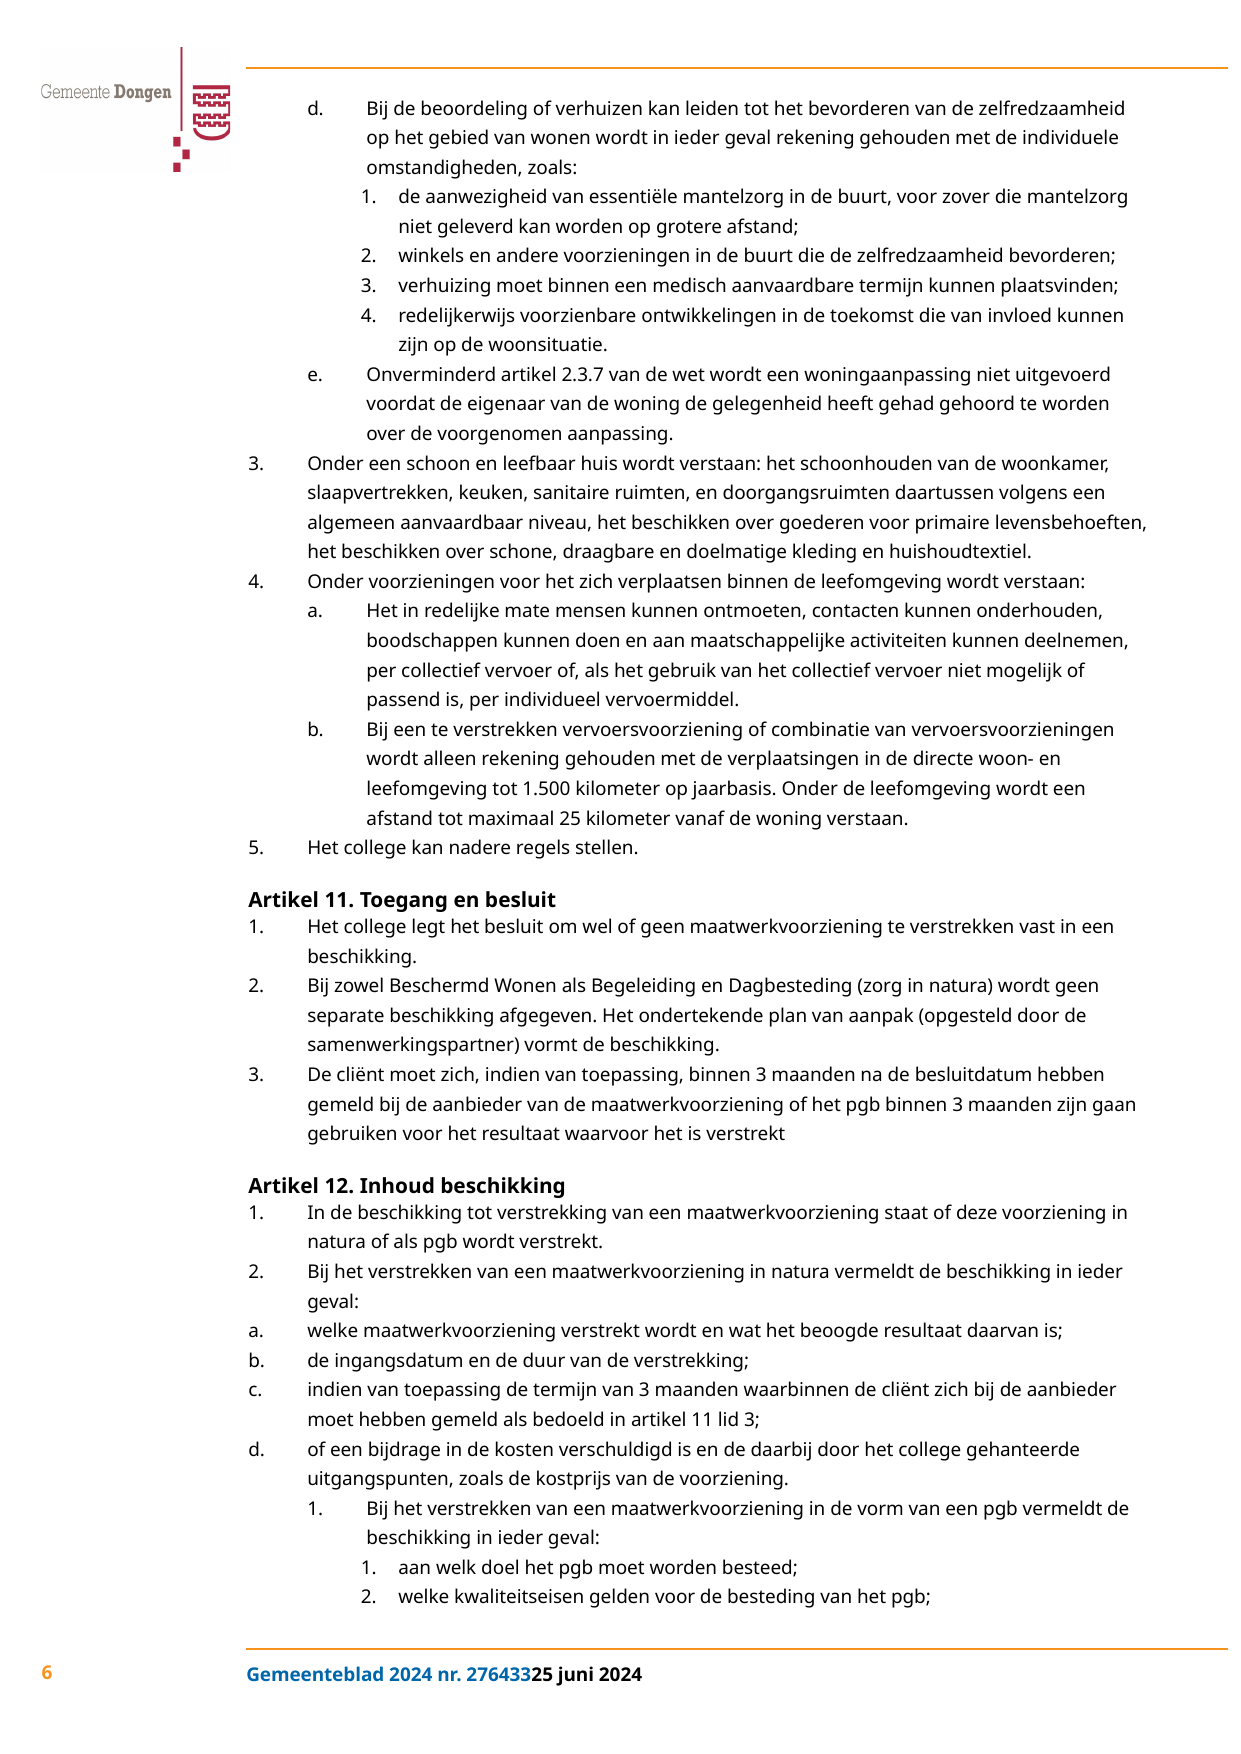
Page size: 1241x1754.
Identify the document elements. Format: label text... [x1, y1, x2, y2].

list Bij de beoordeling of verhuizen kan leiden tot het bevorderen van de zelfredzaamheid op het gebied van wonen wordt in ieder geval rekening gehouden met de individuele omstandigheden, zoals: [307, 95, 1152, 180]
list Onder een schoon en leefbaar huis wordt verstaan: het schoonhouden van de woonkamer, slaapvertrekken, keuken, sanitaire ruimten, en doorgangsruimten daartussen volgens een algemeen aanvaardbaar niveau, het beschikken over goederen voor primaire levensbehoeften, het beschikken over schone, draagbare en doelmatige kleding en huishoudtextiel. [248, 450, 1152, 564]
list de ingangsdatum en de duur van de verstrekking; [248, 1347, 1152, 1373]
list In de beschikking tot verstrekking van een maatwerkvoorziening staat of deze voorziening in natura of als pgb wordt verstrekt. [248, 1199, 1152, 1254]
text Artikel 12. Inhoud beschikking [248, 1171, 1152, 1199]
list Bij zowel Beschermd Wonen als Begeleiding en Dagbesteding (zorg in natura) wordt geen separate beschikking afgegeven. Het ondertekende plan van aanpak (opgesteld door de samenwerkingspartner) vormt de beschikking. [248, 972, 1152, 1057]
list redelijkerwijs voorzienbare ontwikkelingen in de toekomst die van invloed kunnen zijn op de woonsituatie. [361, 302, 1152, 357]
list welke kwaliteitseisen gelden voor de besteding van het pgb; [361, 1584, 1152, 1609]
list De cliënt moet zich, indien van toepassing, binnen 3 maanden na de besluitdatum hebben gemeld bij de aanbieder van de maatwerkvoorziening of het pgb binnen 3 maanden zijn gaan gebruiken voor het resultaat waarvoor het is verstrekt [248, 1061, 1152, 1146]
list Het college kan nadere regels stellen. [248, 834, 1152, 860]
list Het college legt het besluit om wel of geen maatwerkvoorziening te verstrekken vast in een beschikking. [248, 913, 1152, 968]
list Onverminderd artikel 2.3.7 van de wet wordt een woningaanpassing niet uitgevoerd voordat de eigenaar van de woning de gelegenheid heeft gehad gehoord te worden over de voorgenomen aanpassing. [307, 361, 1152, 446]
list Bij het verstrekken van een maatwerkvoorziening in de vorm van een pgb vermeldt de beschikking in ieder geval: [307, 1495, 1152, 1550]
text Artikel 11. Toegang en besluit [248, 885, 1152, 913]
list welke maatwerkvoorziening verstrekt wordt en wat het beoogde resultaat daarvan is; [248, 1317, 1152, 1343]
list Het in redelijke mate mensen kunnen ontmoeten, contacten kunnen onderhouden, boodschappen kunnen doen en aan maatschappelijke activiteiten kunnen deelnemen, per collectief vervoer of, als het gebruik van het collectief vervoer niet mogelijk of passend is, per individueel vervoermiddel. [307, 598, 1152, 712]
list of een bijdrage in de kosten verschuldigd is en de daarbij door het college gehanteerde uitgangspunten, zoals de kostprijs van de voorziening. [248, 1436, 1152, 1491]
list Bij een te verstrekken vervoersvoorziening of combinatie van vervoersvoorzieningen wordt alleen rekening gehouden met de verplaatsingen in de directe woon- en leefomgeving tot 1.500 kilometer op jaarbasis. Onder de leefomgeving wordt een afstand tot maximaal 25 kilometer vanaf de woning verstaan. [307, 716, 1152, 831]
list Onder voorzieningen voor het zich verplaatsen binnen de leefomgeving wordt verstaan: [248, 568, 1152, 594]
picture [41, 47, 231, 172]
list aan welk doel het pgb moet worden besteed; [361, 1554, 1152, 1580]
list verhuizing moet binnen een medisch aanvaardbare termijn kunnen plaatsvinden; [361, 272, 1152, 298]
list de aanwezigheid van essentiële mantelzorg in de buurt, voor zover die mantelzorg niet geleverd kan worden op grotere afstand; [361, 183, 1152, 239]
list winkels en andere voorzieningen in de buurt die de zelfredzaamheid bevorderen; [361, 243, 1152, 268]
list indien van toepassing de termijn van 3 maanden waarbinnen de cliënt zich bij de aanbieder moet hebben gemeld als bedoeld in artikel 11 lid 3; [248, 1377, 1152, 1432]
list Bij het verstrekken van een maatwerkvoorziening in natura vermeldt de beschikking in ieder geval: [248, 1258, 1152, 1314]
